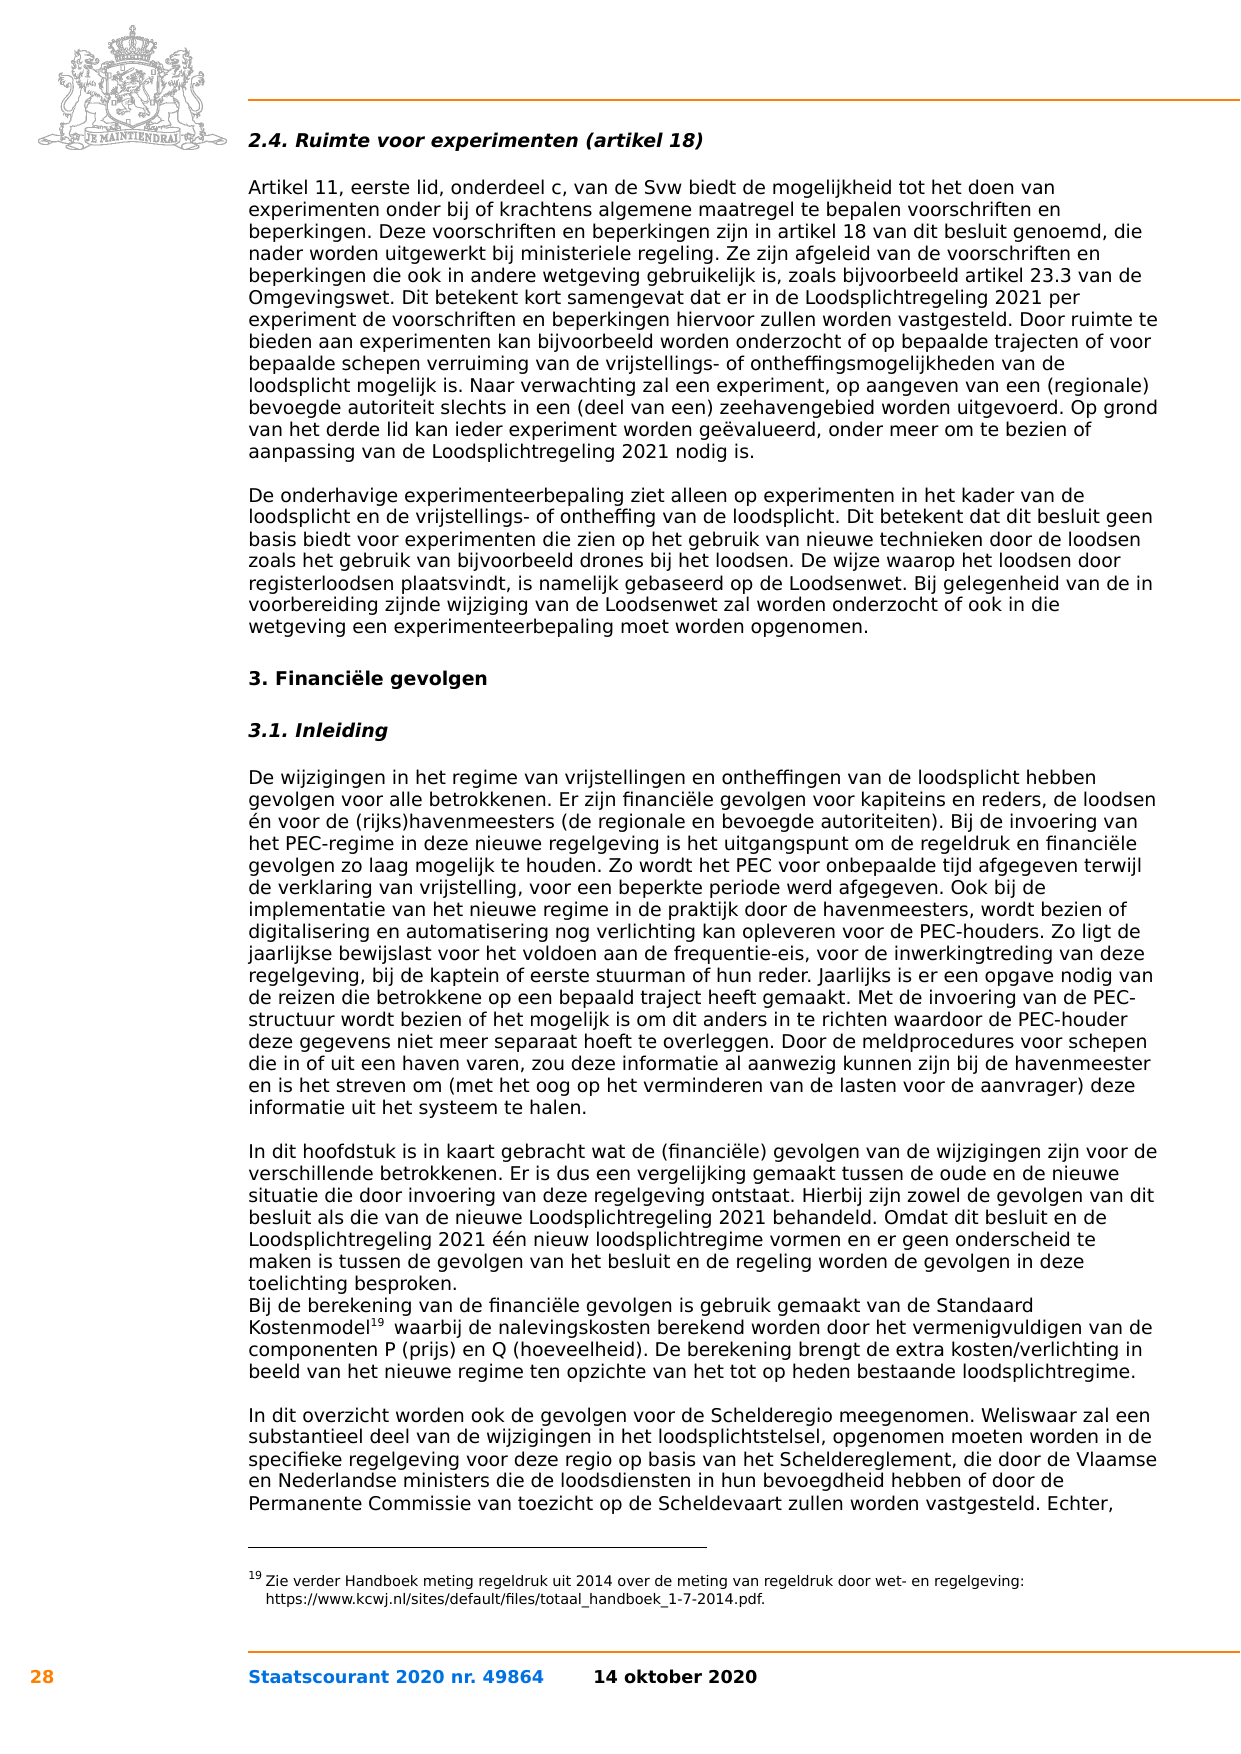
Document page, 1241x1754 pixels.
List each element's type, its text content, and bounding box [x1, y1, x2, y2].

text Zie verder Handboek meting regeldruk uit 2014 over de meting van regeldruk door wet- en regelgeving: https://www.kcwj.nl/sites/default/files/totaal_handboek_1-7-2014.pdf. [248, 1569, 1163, 1608]
text De wijzigingen in het regime van vrijstellingen en ontheffingen van de loodsplicht hebben gevolgen voor alle betrokkenen. Er zijn financiële gevolgen voor kapiteins en reders, de loodsen én voor de (rijks)havenmeesters (de regionale en bevoegde autoriteiten). Bij de invoering van het PEC-regime in deze nieuwe regelgeving is het uitgangspunt om de regeldruk en financiële gevolgen zo laag mogelijk te houden. Zo wordt het PEC voor onbepaalde tijd afgegeven terwijl de verklaring van vrijstelling, voor een beperkte periode werd afgegeven. Ook bij de implementatie van het nieuwe regime in de praktijk door de havenmeesters, wordt bezien of digitalisering en automatisering nog verlichting kan opleveren voor de PEC-houders. Zo ligt de jaarlijkse bewijslast voor het voldoen aan de frequentie-eis, voor de inwerkingtreding van deze regelgeving, bij de kaptein of eerste stuurman of hun reder. Jaarlijks is er een opgave nodig van de reizen die betrokkene op een bepaald traject heeft gemaakt. Met de invoering van de PEC-structuur wordt bezien of het mogelijk is om dit anders in te richten waardoor de PEC-houder deze gegevens niet meer separaat hoeft te overleggen. Door de meldprocedures voor schepen die in of uit een haven varen, zou deze informatie al aanwezig kunnen zijn bij de havenmeester en is het streven om (met het oog op het verminderen van de lasten voor de aanvrager) deze informatie uit het systeem te halen. [248, 767, 1163, 1119]
subtitle 3. Financiële gevolgen [248, 668, 1163, 690]
text De onderhavige experimenteerbepaling ziet alleen op experimenten in het kader van de loodsplicht en de vrijstellings- of ontheffing van de loodsplicht. Dit betekent dat dit besluit geen basis biedt voor experimenten die zien op het gebruik van nieuwe technieken door de loodsen zoals het gebruik van bijvoorbeeld drones bij het loodsen. De wijze waarop het loodsen door registerloodsen plaatsvindt, is namelijk gebaseerd op de Loodsenwet. Bij gelegenheid van de in voorbereiding zijnde wijziging van de Loodsenwet zal worden onderzocht of ook in die wetgeving een experimenteerbepaling moet worden opgenomen. [248, 484, 1163, 638]
text In dit hoofdstuk is in kaart gebracht wat de (financiële) gevolgen van de wijzigingen zijn voor de verschillende betrokkenen. Er is dus een vergelijking gemaakt tussen de oude en de nieuwe situatie die door invoering van deze regelgeving ontstaat. Hierbij zijn zowel de gevolgen van dit besluit als die van de nieuwe Loodsplichtregeling 2021 behandeld. Omdat dit besluit en de Loodsplichtregeling 2021 één nieuw loodsplichtregime vormen en er geen onderscheid te maken is tussen de gevolgen van het besluit en de regeling worden de gevolgen in deze toelichting besproken. [248, 1141, 1163, 1295]
picture [38, 25, 227, 150]
text Artikel 11, eerste lid, onderdeel c, van de Svw biedt de mogelijkheid tot het doen van experimenten onder bij of krachtens algemene maatregel te bepalen voorschriften en beperkingen. Deze voorschriften en beperkingen zijn in artikel 18 van dit besluit genoemd, die nader worden uitgewerkt bij ministeriele regeling. Ze zijn afgeleid van de voorschriften en beperkingen die ook in andere wetgeving gebruikelijk is, zoals bijvoorbeeld artikel 23.3 van de Omgevingswet. Dit betekent kort samengevat dat er in de Loodsplichtregeling 2021 per experiment de voorschriften en beperkingen hiervoor zullen worden vastgesteld. Door ruimte te bieden aan experimenten kan bijvoorbeeld worden onderzocht of op bepaalde trajecten of voor bepaalde schepen verruiming van de vrijstellings- of ontheffingsmogelijkheden van de loodsplicht mogelijk is. Naar verwachting zal een experiment, op aangeven van een (regionale) bevoegde autoriteit slechts in een (deel van een) zeehavengebied worden uitgevoerd. Op grond van het derde lid kan ieder experiment worden geëvalueerd, onder meer om te bezien of aanpassing van de Loodsplichtregeling 2021 nodig is. [248, 177, 1163, 463]
text Bij de berekening van de financiële gevolgen is gebruik gemaakt van de Standaard Kostenmodel waarbij de nalevingskosten berekend worden door het vermenigvuldigen van de componenten P (prijs) en Q (hoeveelheid). De berekening brengt de extra kosten/verlichting in beeld van het nieuwe regime ten opzichte van het tot op heden bestaande loodsplichtregime. [248, 1295, 1163, 1383]
subtitle 2.4. Ruimte voor experimenten (artikel 18) [248, 130, 1163, 152]
text In dit overzicht worden ook de gevolgen voor de Schelderegio meegenomen. Weliswaar zal een substantieel deel van de wijzigingen in het loodsplichtstelsel, opgenomen moeten worden in de specifieke regelgeving voor deze regio op basis van het Scheldereglement, die door de Vlaamse en Nederlandse ministers die de loodsdiensten in hun bevoegdheid hebben of door de Permanente Commissie van toezicht op de Scheldevaart zullen worden vastgesteld. Echter, [248, 1404, 1163, 1514]
subtitle 3.1. Inleiding [248, 720, 1163, 742]
